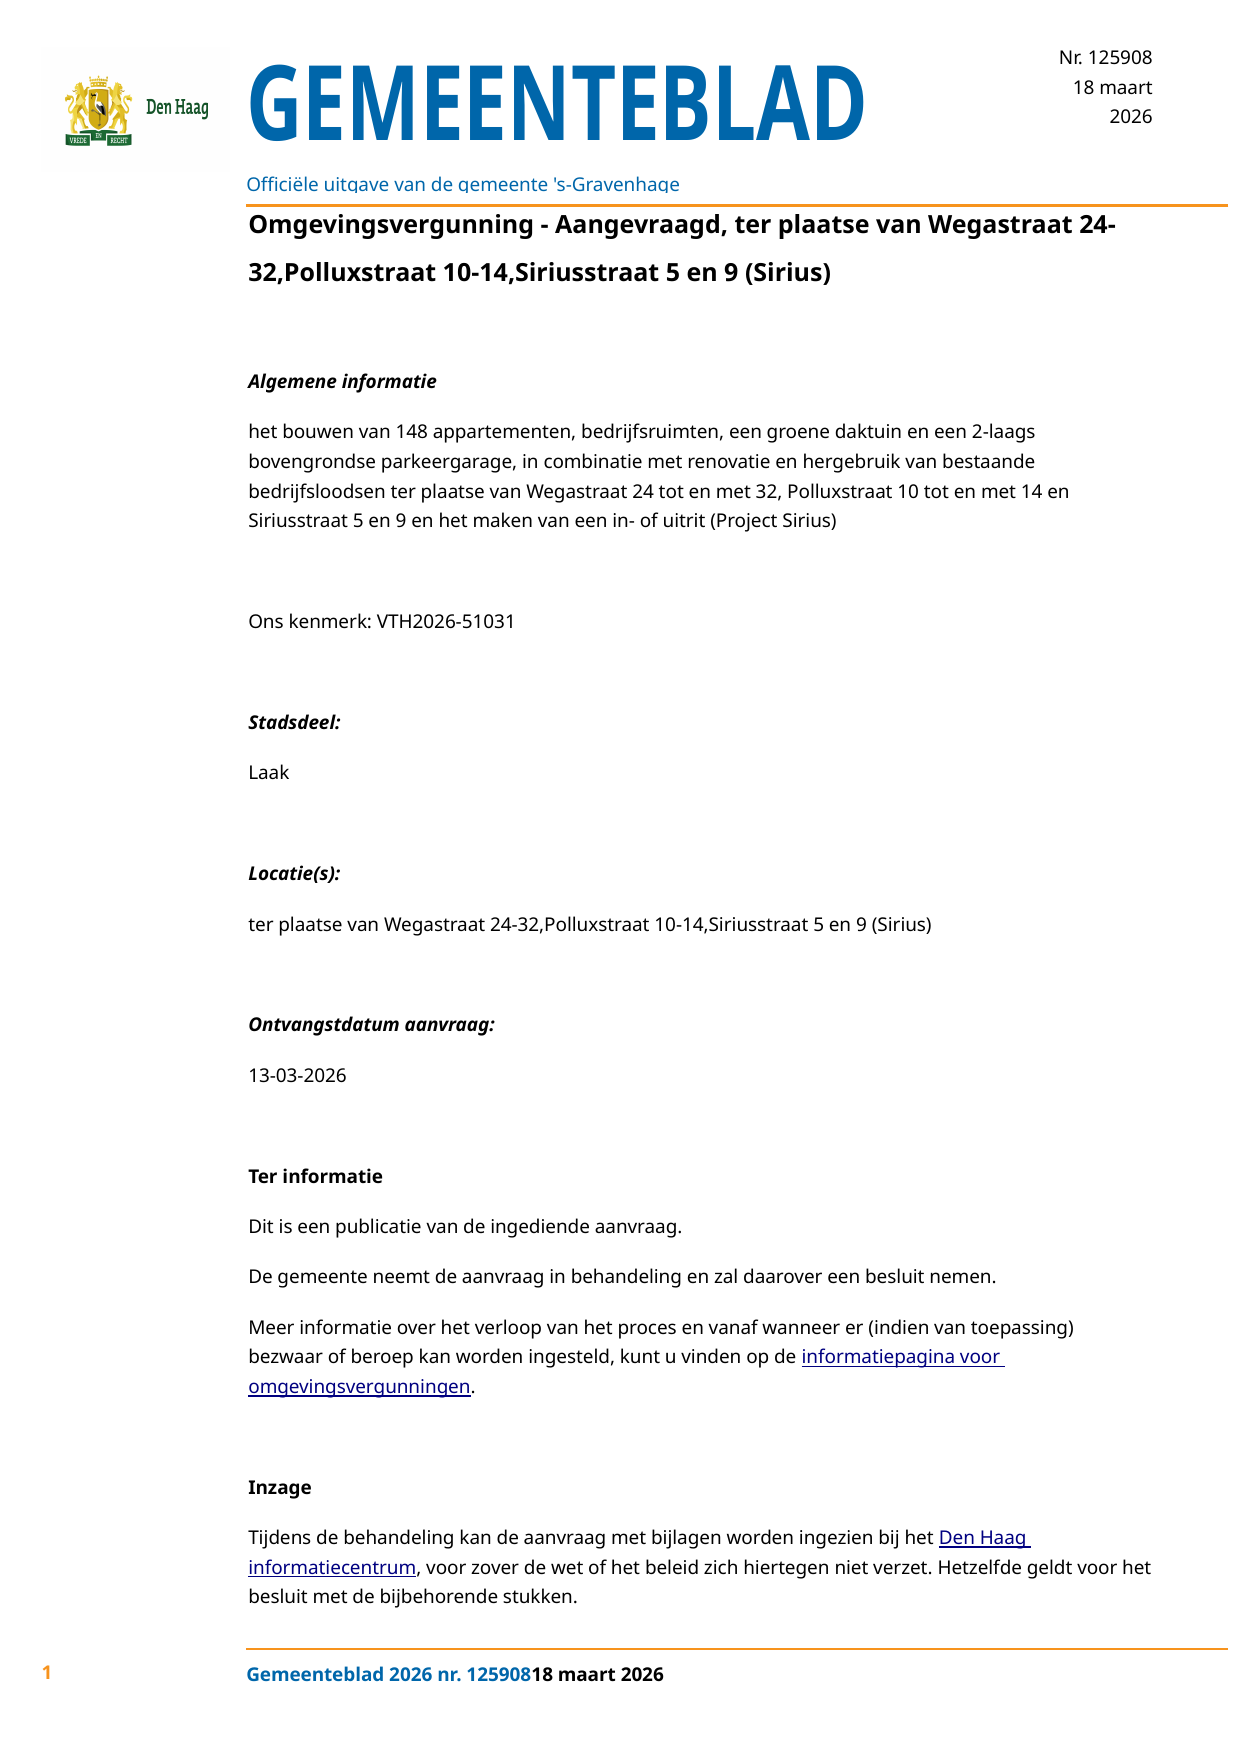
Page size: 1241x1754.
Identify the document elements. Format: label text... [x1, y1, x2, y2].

text Ons kenmerk: VTH2026-51031 [248, 608, 1152, 634]
picture [41, 47, 231, 172]
text Meer informatie over het verloop van het proces en vanaf wanneer er (indien van toepassing) bezwaar of beroep kan worden ingesteld, kunt u vinden op de informatiepagina voor omgevingsvergunningen. [248, 1314, 1152, 1399]
text Dit is een publicatie van de ingediende aanvraag. [248, 1213, 1152, 1239]
text 13-03-2026 [248, 1062, 1152, 1088]
text De gemeente neemt de aanvraag in behandeling en zal daarover een besluit nemen. [248, 1264, 1152, 1289]
text Stadsdeel: [248, 709, 1152, 735]
text Algemene informatie [248, 368, 1152, 394]
text Tijdens de behandeling kan de aanvraag met bijlagen worden ingezien bij het Den Haag informatiecentrum, voor zover de wet of het beleid zich hiertegen niet verzet. Hetzelfde geldt voor het besluit met de bijbehorende stukken. [248, 1524, 1152, 1609]
text Locatie(s): [248, 860, 1152, 886]
text Ter informatie [248, 1163, 1152, 1189]
text het bouwen van 148 appartementen, bedrijfsruimten, een groene daktuin en een 2-laags bovengrondse parkeergarage, in combinatie met renovatie en hergebruik van bestaande bedrijfsloodsen ter plaatse van Wegastraat 24 tot en met 32, Polluxstraat 10 tot en met 14 en Siriusstraat 5 en 9 en het maken van een in- of uitrit (Project Sirius) [248, 419, 1152, 533]
text Laak [248, 759, 1152, 785]
text Inzage [248, 1474, 1152, 1500]
text Omgevingsvergunning - Aangevraagd, ter plaatse van Wegastraat 24-32,Polluxstraat 10-14,Siriusstraat 5 en 9 (Sirius) [248, 207, 1152, 288]
text Ontvangstdatum aanvraag: [248, 1012, 1152, 1037]
text ter plaatse van Wegastraat 24-32,Polluxstraat 10-14,Siriusstraat 5 en 9 (Sirius) [248, 911, 1152, 937]
